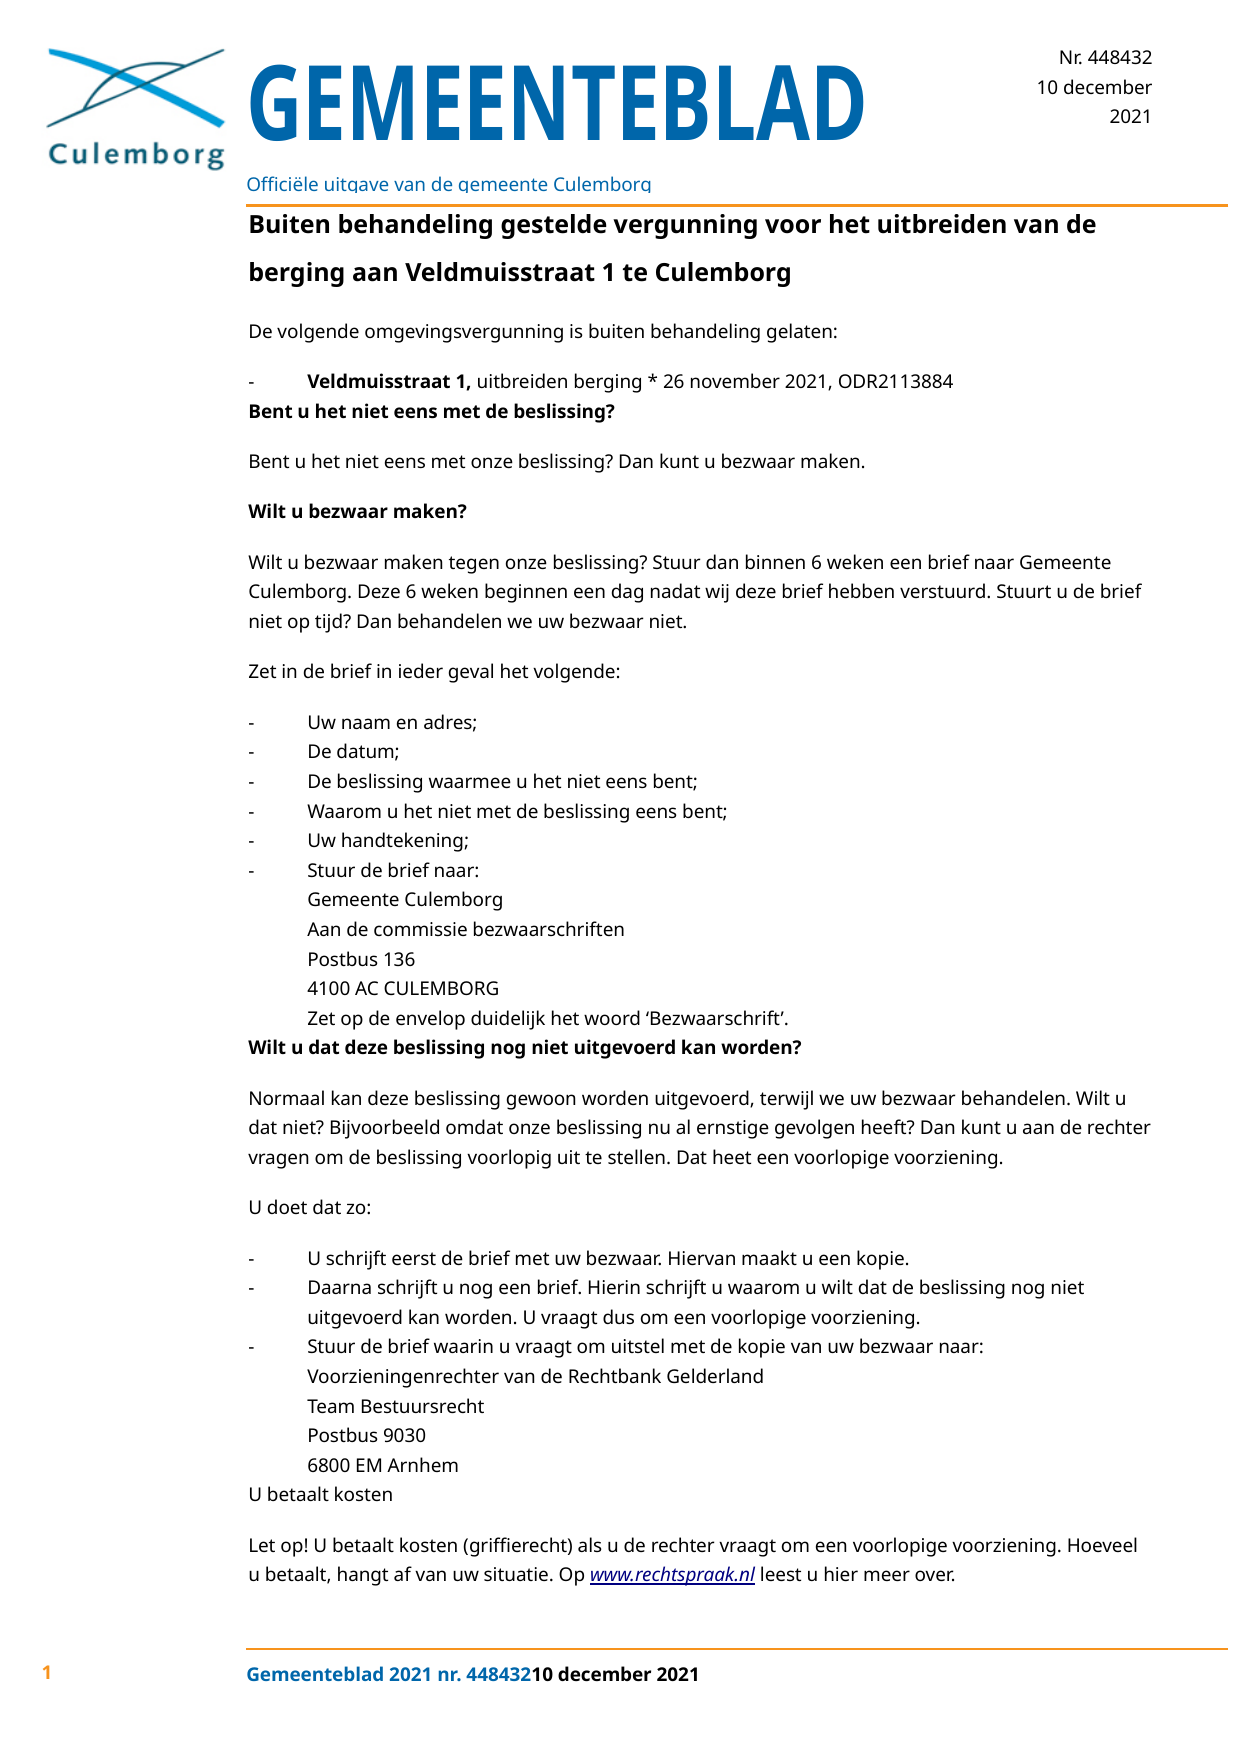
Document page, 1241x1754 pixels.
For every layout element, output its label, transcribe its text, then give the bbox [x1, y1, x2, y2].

text Bent u het niet eens met de beslissing? [248, 398, 1152, 424]
text U betaalt kosten [248, 1482, 1152, 1507]
picture [41, 47, 231, 172]
list Veldmuisstraat 1, uitbreiden berging * 26 november 2021, ODR2113884 [248, 368, 1152, 394]
list Team Bestuursrecht [248, 1393, 1152, 1419]
text Wilt u dat deze beslissing nog niet uitgevoerd kan worden? [248, 1034, 1152, 1060]
list Waarom u het niet met de beslissing eens bent; [248, 798, 1152, 824]
list Zet op de envelop duidelijk het woord ‘Bezwaarschrift’. [248, 1005, 1152, 1031]
list Stuur de brief waarin u vraagt om uitstel met de kopie van uw bezwaar naar: [248, 1334, 1152, 1359]
list U schrijft eerst de brief met uw bezwaar. Hiervan maakt u een kopie. [248, 1245, 1152, 1271]
list De beslissing waarmee u het niet eens bent; [248, 768, 1152, 794]
text Normaal kan deze beslissing gewoon worden uitgevoerd, terwijl we uw bezwaar behandelen. Wilt u dat niet? Bijvoorbeeld omdat onze beslissing nu al ernstige gevolgen heeft? Dan kunt u aan de rechter vragen om de beslissing voorlopig uit te stellen. Dat heet een voorlopige voorziening. [248, 1085, 1152, 1170]
list Uw naam en adres; [248, 709, 1152, 735]
list Gemeente Culemborg [248, 887, 1152, 912]
list Stuur de brief naar: [248, 857, 1152, 883]
list Postbus 9030 [248, 1422, 1152, 1448]
list Aan de commissie bezwaarschriften [248, 916, 1152, 942]
text Zet in de brief in ieder geval het volgende: [248, 659, 1152, 684]
text Wilt u bezwaar maken tegen onze beslissing? Stuur dan binnen 6 weken een brief naar Gemeente Culemborg. Deze 6 weken beginnen een dag nadat wij deze brief hebben verstuurd. Stuurt u de brief niet op tijd? Dan behandelen we uw bezwaar niet. [248, 549, 1152, 634]
list De datum; [248, 739, 1152, 764]
list Postbus 136 [248, 946, 1152, 972]
text Wilt u bezwaar maken? [248, 499, 1152, 524]
list Daarna schrijft u nog een brief. Hierin schrijft u waarom u wilt dat de beslissing nog niet uitgevoerd kan worden. U vraagt dus om een voorlopige voorziening. [248, 1274, 1152, 1330]
list Voorzieningenrechter van de Rechtbank Gelderland [248, 1363, 1152, 1389]
list 4100 AC CULEMBORG [248, 975, 1152, 1001]
list 6800 EM Arnhem [248, 1452, 1152, 1478]
text Let op! U betaalt kosten (griffierecht) als u de rechter vraagt om een voorlopige voorziening. Hoeveel u betaalt, hangt af van uw situatie. Op www.rechtspraak.nl leest u hier meer over. [248, 1532, 1152, 1587]
text Bent u het niet eens met onze beslissing? Dan kunt u bezwaar maken. [248, 448, 1152, 474]
text U doet dat zo: [248, 1194, 1152, 1220]
text Buiten behandeling gestelde vergunning voor het uitbreiden van de berging aan Veldmuisstraat 1 te Culemborg [248, 207, 1152, 288]
list Uw handtekening; [248, 827, 1152, 853]
text De volgende omgevingsvergunning is buiten behandeling gelaten: [248, 318, 1152, 344]
